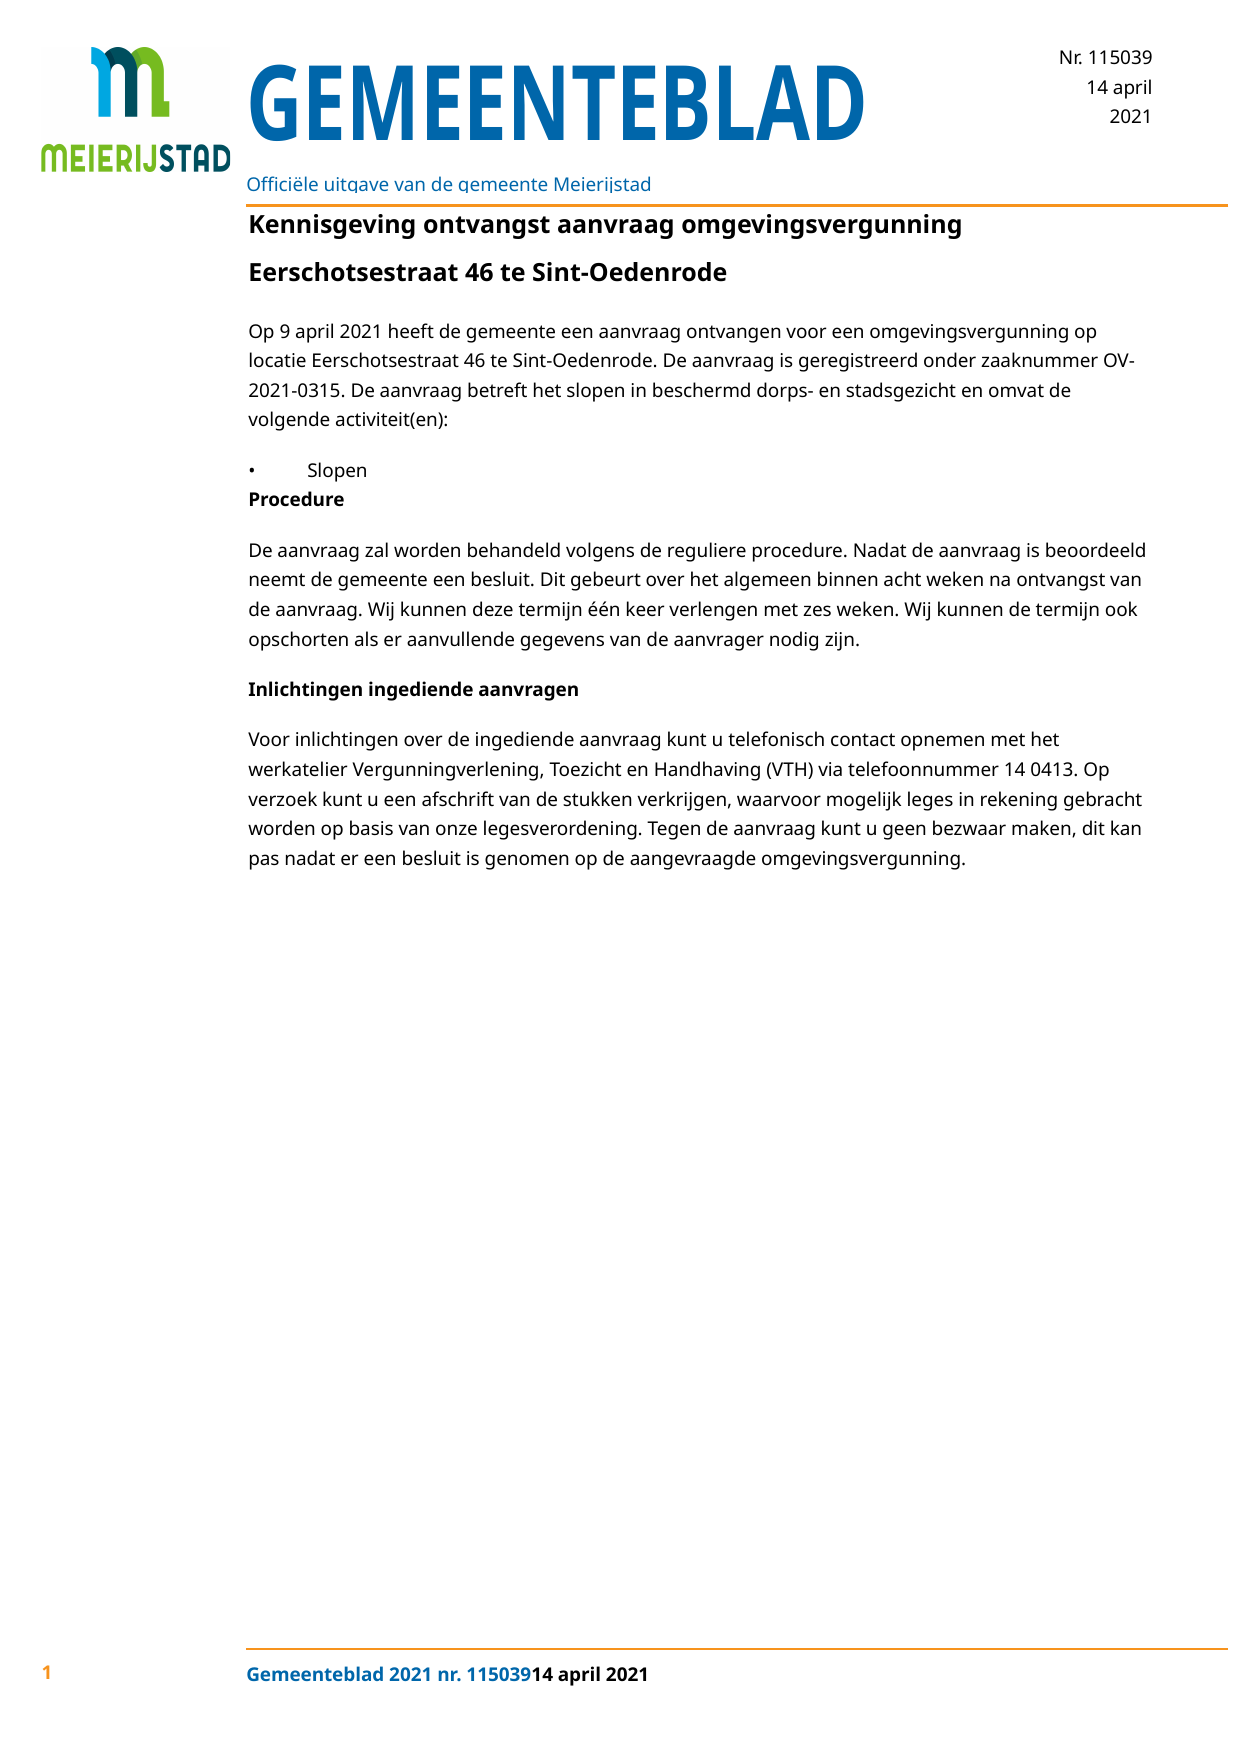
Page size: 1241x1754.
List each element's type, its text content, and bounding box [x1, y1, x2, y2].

text Inlichtingen ingediende aanvragen [248, 676, 1152, 702]
text De aanvraag zal worden behandeld volgens de reguliere procedure. Nadat de aanvraag is beoordeeld neemt de gemeente een besluit. Dit gebeurt over het algemeen binnen acht weken na ontvangst van de aanvraag. Wij kunnen deze termijn één keer verlengen met zes weken. Wij kunnen de termijn ook opschorten als er aanvullende gegevens van de aanvrager nodig zijn. [248, 537, 1152, 652]
picture [41, 47, 231, 172]
list Slopen [248, 457, 1152, 483]
text Procedure [248, 487, 1152, 512]
text Op 9 april 2021 heeft de gemeente een aanvraag ontvangen voor een omgevingsvergunning op locatie Eerschotsestraat 46 te Sint-Oedenrode. De aanvraag is geregistreerd onder zaaknummer OV-2021-0315. De aanvraag betreft het slopen in beschermd dorps- en stadsgezicht en omvat de volgende activiteit(en): [248, 318, 1152, 432]
text Kennisgeving ontvangst aanvraag omgevingsvergunning Eerschotsestraat 46 te Sint-Oedenrode [248, 207, 1152, 288]
text Voor inlichtingen over de ingediende aanvraag kunt u telefonisch contact opnemen met het werkatelier Vergunningverlening, Toezicht en Handhaving (VTH) via telefoonnummer 14 0413. Op verzoek kunt u een afschrift van de stukken verkrijgen, waarvoor mogelijk leges in rekening gebracht worden op basis van onze legesverordening. Tegen de aanvraag kunt u geen bezwaar maken, dit kan pas nadat er een besluit is genomen op de aangevraagde omgevingsvergunning. [248, 727, 1152, 871]
